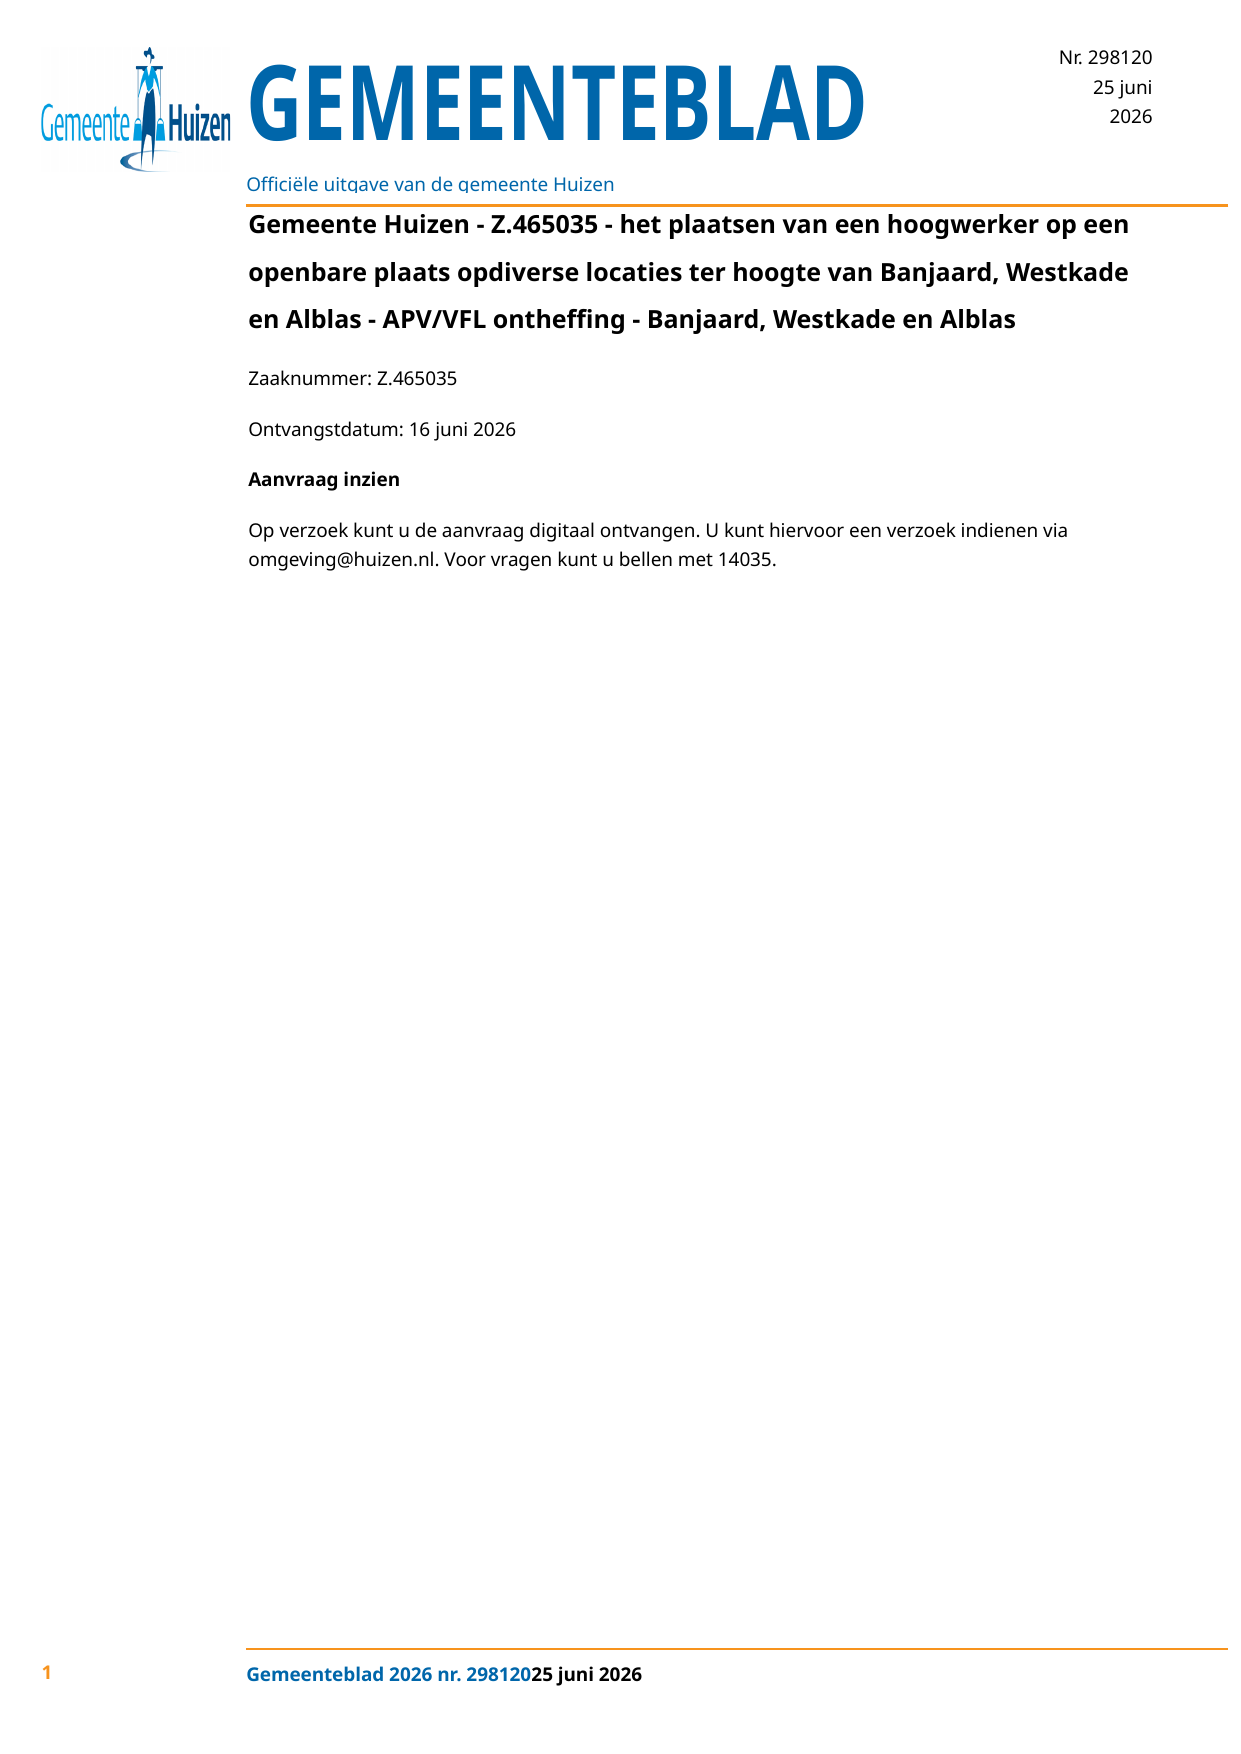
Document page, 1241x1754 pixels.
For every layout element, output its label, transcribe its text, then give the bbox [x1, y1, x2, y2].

picture [41, 47, 231, 172]
text Ontvangstdatum: 16 juni 2026 [248, 416, 1152, 442]
text Zaaknummer: Z.465035 [248, 366, 1152, 391]
text Aanvraag inzien [248, 466, 1152, 492]
text Op verzoek kunt u de aanvraag digitaal ontvangen. U kunt hiervoor een verzoek indienen via omgeving@huizen.nl. Voor vragen kunt u bellen met 14035. [248, 517, 1152, 572]
text Gemeente Huizen - Z.465035 - het plaatsen van een hoogwerker op een openbare plaats opdiverse locaties ter hoogte van Banjaard, Westkade en Alblas - APV/VFL ontheffing - Banjaard, Westkade en Alblas [248, 207, 1152, 336]
